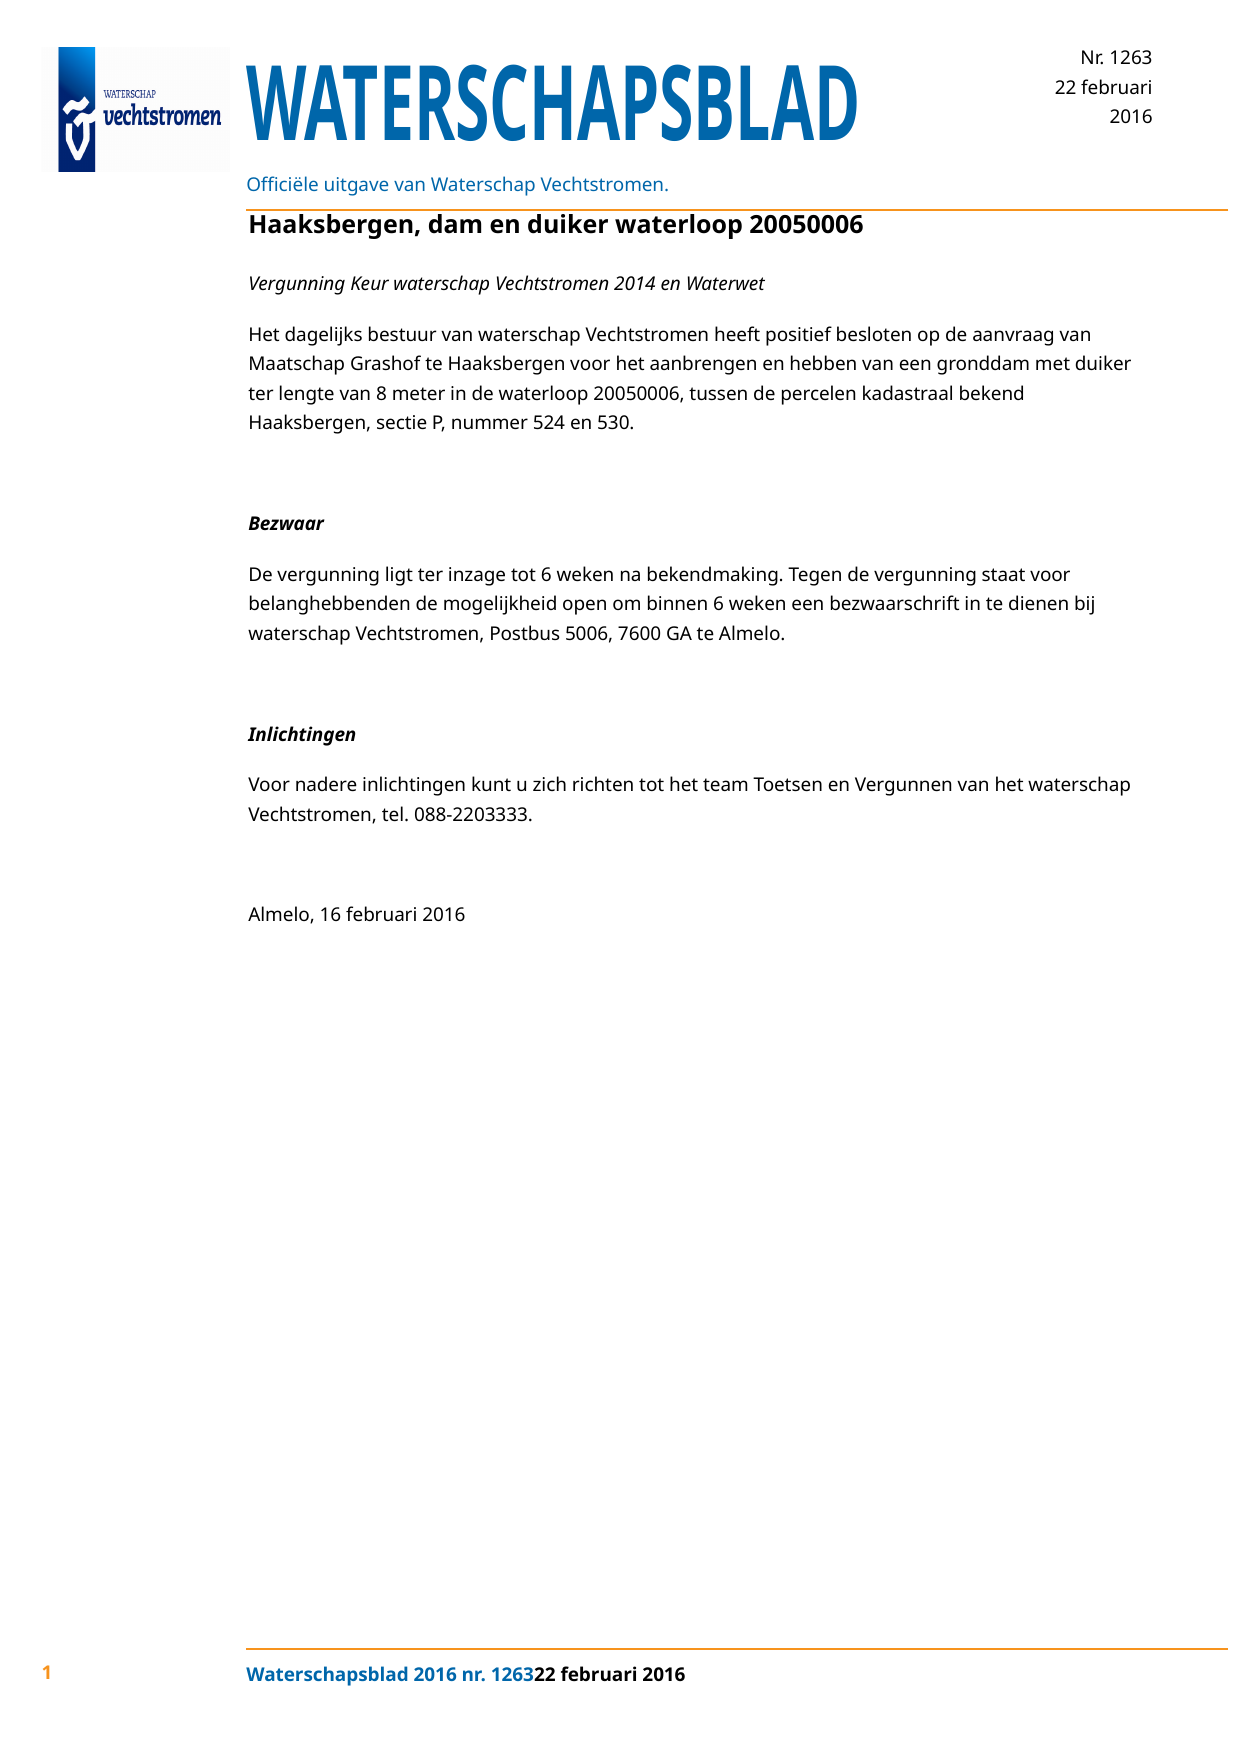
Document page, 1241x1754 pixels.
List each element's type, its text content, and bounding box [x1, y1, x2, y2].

text Vergunning Keur waterschap Vechtstromen 2014 en Waterwet [248, 270, 1152, 296]
text Inlichtingen [248, 721, 1152, 746]
text De vergunning ligt ter inzage tot 6 weken na bekendmaking. Tegen de vergunning staat voor belanghebbenden de mogelijkheid open om binnen 6 weken een bezwaarschrift in te dienen bij waterschap Vechtstromen, Postbus 5006, 7600 GA te Almelo. [248, 561, 1152, 646]
text Voor nadere inlichtingen kunt u zich richten tot het team Toetsen en Vergunnen van het waterschap Vechtstromen, tel. 088-2203333. [248, 771, 1152, 826]
picture [41, 47, 231, 172]
text Haaksbergen, dam en duiker waterloop 20050006 [248, 211, 1152, 241]
text Het dagelijks bestuur van waterschap Vechtstromen heeft positief besloten op de aanvraag van Maatschap Grashof te Haaksbergen voor het aanbrengen en hebben van een gronddam met duiker ter lengte van 8 meter in de waterloop 20050006, tussen de percelen kadastraal bekend Haaksbergen, sectie P, nummer 524 en 530. [248, 321, 1152, 435]
text Bezwaar [248, 510, 1152, 536]
text Almelo, 16 februari 2016 [248, 902, 1152, 927]
